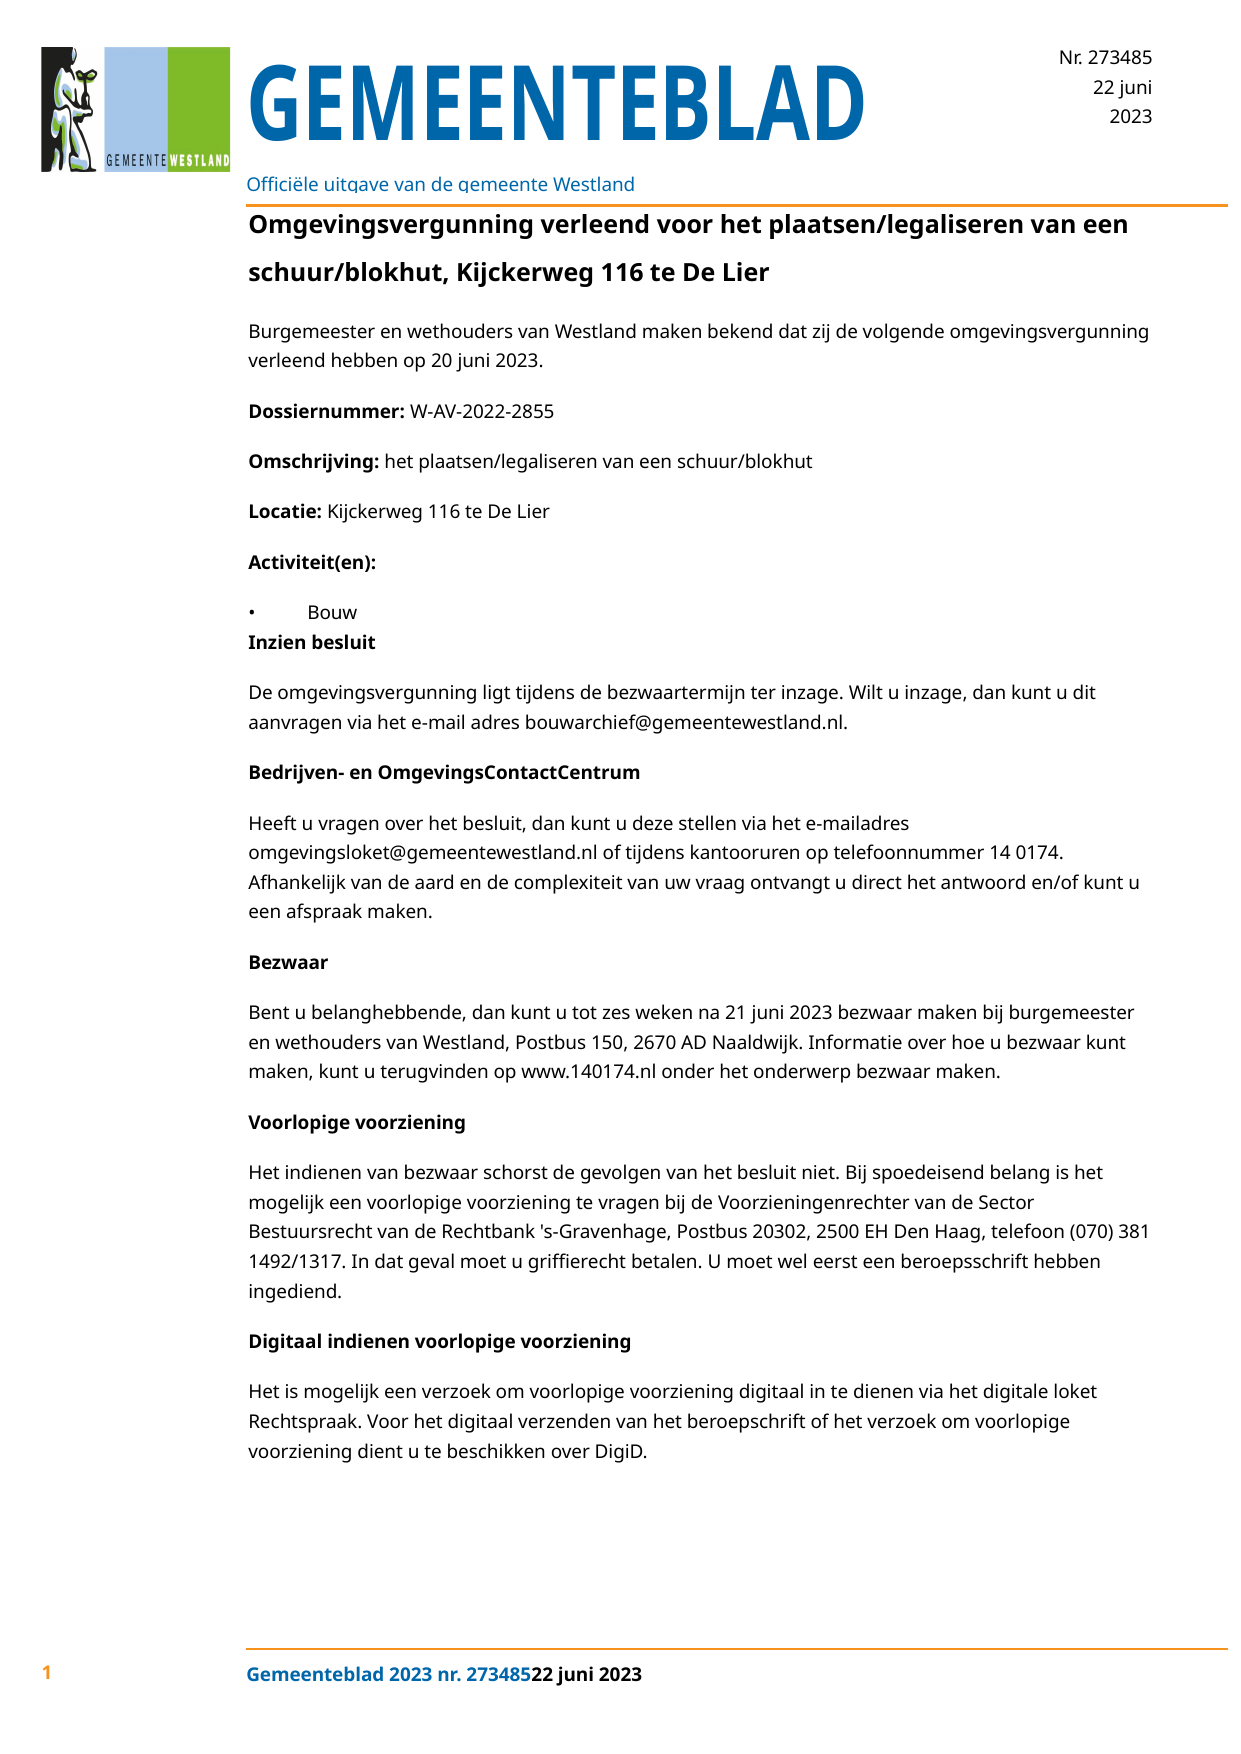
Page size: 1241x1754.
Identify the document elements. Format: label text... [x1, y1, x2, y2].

text Het is mogelijk een verzoek om voorlopige voorziening digitaal in te dienen via het digitale loket Rechtspraak. Voor het digitaal verzenden van het beroepschrift of het verzoek om voorlopige voorziening dient u te beschikken over DigiD. [248, 1379, 1152, 1464]
text Locatie: Kijckerweg 116 te De Lier [248, 499, 1152, 524]
text Omschrijving: het plaatsen/legaliseren van een schuur/blokhut [248, 448, 1152, 474]
text Het indienen van bezwaar schorst de gevolgen van het besluit niet. Bij spoedeisend belang is het mogelijk een voorlopige voorziening te vragen bij de Voorzieningenrechter van de Sector Bestuursrecht van de Rechtbank 's-Gravenhage, Postbus 20302, 2500 EH Den Haag, telefoon (070) 381 1492/1317. In dat geval moet u griffierecht betalen. U moet wel eerst een beroepsschrift hebben ingediend. [248, 1159, 1152, 1304]
text Burgemeester en wethouders van Westland maken bekend dat zij de volgende omgevingsvergunning verleend hebben op 20 juni 2023. [248, 318, 1152, 373]
text Voorlopige voorziening [248, 1109, 1152, 1135]
text Inzien besluit [248, 629, 1152, 655]
text Bezwaar [248, 949, 1152, 975]
text De omgevingsvergunning ligt tijdens de bezwaartermijn ter inzage. Wilt u inzage, dan kunt u dit aanvragen via het e-mail adres bouwarchief@gemeentewestland.nl. [248, 679, 1152, 735]
text Dossiernummer: W-AV-2022-2855 [248, 398, 1152, 424]
text Activiteit(en): [248, 549, 1152, 575]
text Bedrijven- en OmgevingsContactCentrum [248, 759, 1152, 785]
text Digitaal indienen voorlopige voorziening [248, 1328, 1152, 1354]
text Omgevingsvergunning verleend voor het plaatsen/legaliseren van een schuur/blokhut, Kijckerweg 116 te De Lier [248, 207, 1152, 288]
picture [41, 47, 231, 172]
text Bent u belanghebbende, dan kunt u tot zes weken na 21 juni 2023 bezwaar maken bij burgemeester en wethouders van Westland, Postbus 150, 2670 AD Naaldwijk. Informatie over hoe u bezwaar kunt maken, kunt u terugvinden op www.140174.nl onder het onderwerp bezwaar maken. [248, 999, 1152, 1084]
list Bouw [248, 599, 1152, 625]
text Heeft u vragen over het besluit, dan kunt u deze stellen via het e-mailadres omgevingsloket@gemeentewestland.nl of tijdens kantooruren op telefoonnummer 14 0174. Afhankelijk van de aard en de complexiteit van uw vraag ontvangt u direct het antwoord en/of kunt u een afspraak maken. [248, 810, 1152, 924]
